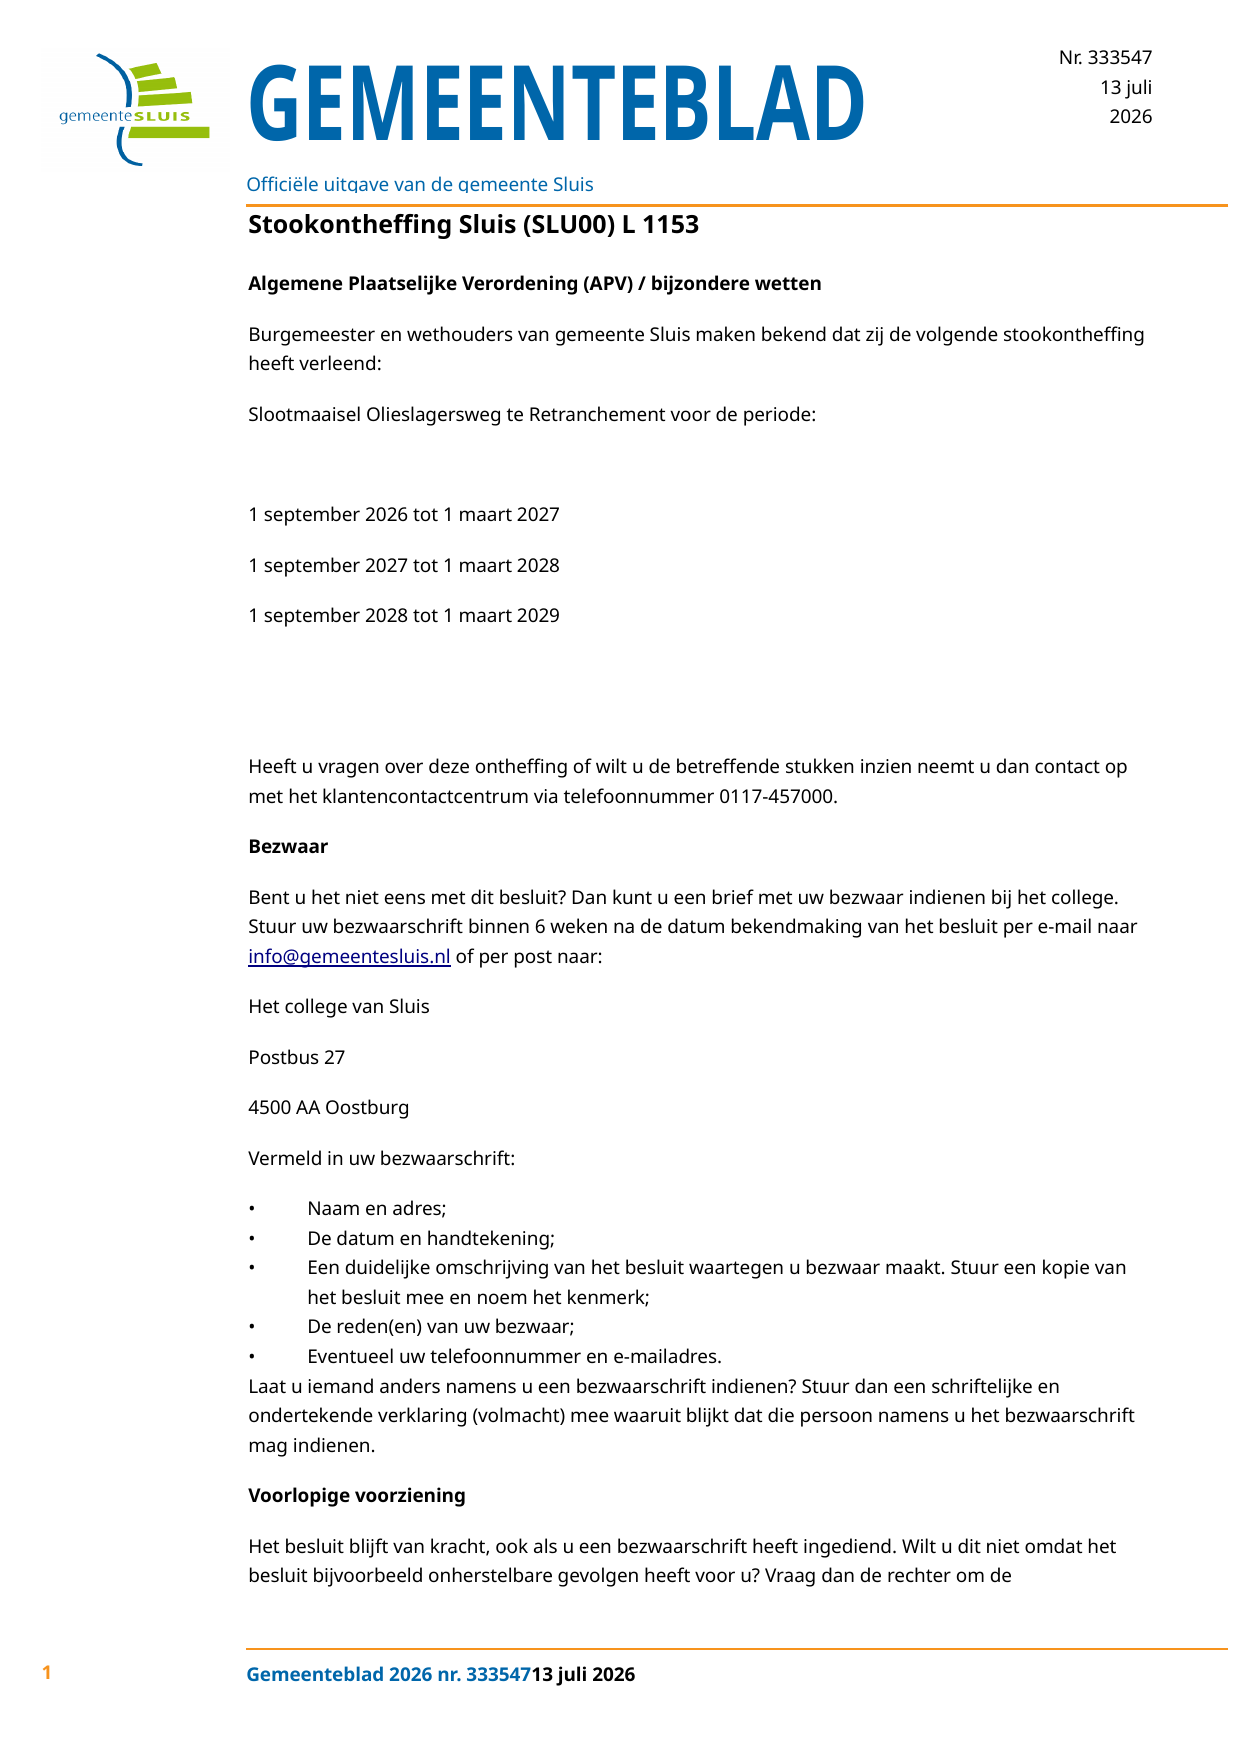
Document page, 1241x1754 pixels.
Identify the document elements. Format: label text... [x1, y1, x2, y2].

text Het college van Sluis [248, 994, 1152, 1019]
text Slootmaaisel Olieslagersweg te Retranchement voor de periode: [248, 401, 1152, 426]
text 1 september 2028 tot 1 maart 2029 [248, 602, 1152, 628]
text Burgemeester en wethouders van gemeente Sluis maken bekend dat zij de volgende stookontheffing heeft verleend: [248, 321, 1152, 376]
text 1 september 2027 tot 1 maart 2028 [248, 552, 1152, 578]
text Algemene Plaatselijke Verordening (APV) / bijzondere wetten [248, 270, 1152, 296]
picture [41, 47, 231, 172]
text Het besluit blijft van kracht, ook als u een bezwaarschrift heeft ingediend. Wilt u dit niet omdat het besluit bijvoorbeeld onherstelbare gevolgen heeft voor u? Vraag dan de rechter om de [248, 1533, 1152, 1588]
text 4500 AA Oostburg [248, 1094, 1152, 1120]
text Bezwaar [248, 834, 1152, 859]
text 1 september 2026 tot 1 maart 2027 [248, 502, 1152, 527]
list Een duidelijke omschrijving van het besluit waartegen u bezwaar maakt. Stuur een kopie van het besluit mee en noem het kenmerk; [248, 1254, 1152, 1310]
text Stookontheffing Sluis (SLU00) L 1153 [248, 207, 1152, 241]
list De reden(en) van uw bezwaar; [248, 1314, 1152, 1339]
list Eventueel uw telefoonnummer en e-mailadres. [248, 1343, 1152, 1369]
text Laat u iemand anders namens u een bezwaarschrift indienen? Stuur dan een schriftelijke en ondertekende verklaring (volmacht) mee waaruit blijkt dat die persoon namens u het bezwaarschrift mag indienen. [248, 1373, 1152, 1458]
list De datum en handtekening; [248, 1225, 1152, 1251]
list Naam en adres; [248, 1195, 1152, 1221]
text Heeft u vragen over deze ontheffing of wilt u de betreffende stukken inzien neemt u dan contact op met het klantencontactcentrum via telefoonnummer 0117-457000. [248, 754, 1152, 809]
text Bent u het niet eens met dit besluit? Dan kunt u een brief met uw bezwaar indienen bij het college. Stuur uw bezwaarschrift binnen 6 weken na de datum bekendmaking van het besluit per e-mail naar info@gemeentesluis.nl of per post naar: [248, 884, 1152, 969]
text Postbus 27 [248, 1044, 1152, 1070]
text Voorlopige voorziening [248, 1482, 1152, 1508]
text Vermeld in uw bezwaarschrift: [248, 1145, 1152, 1171]
